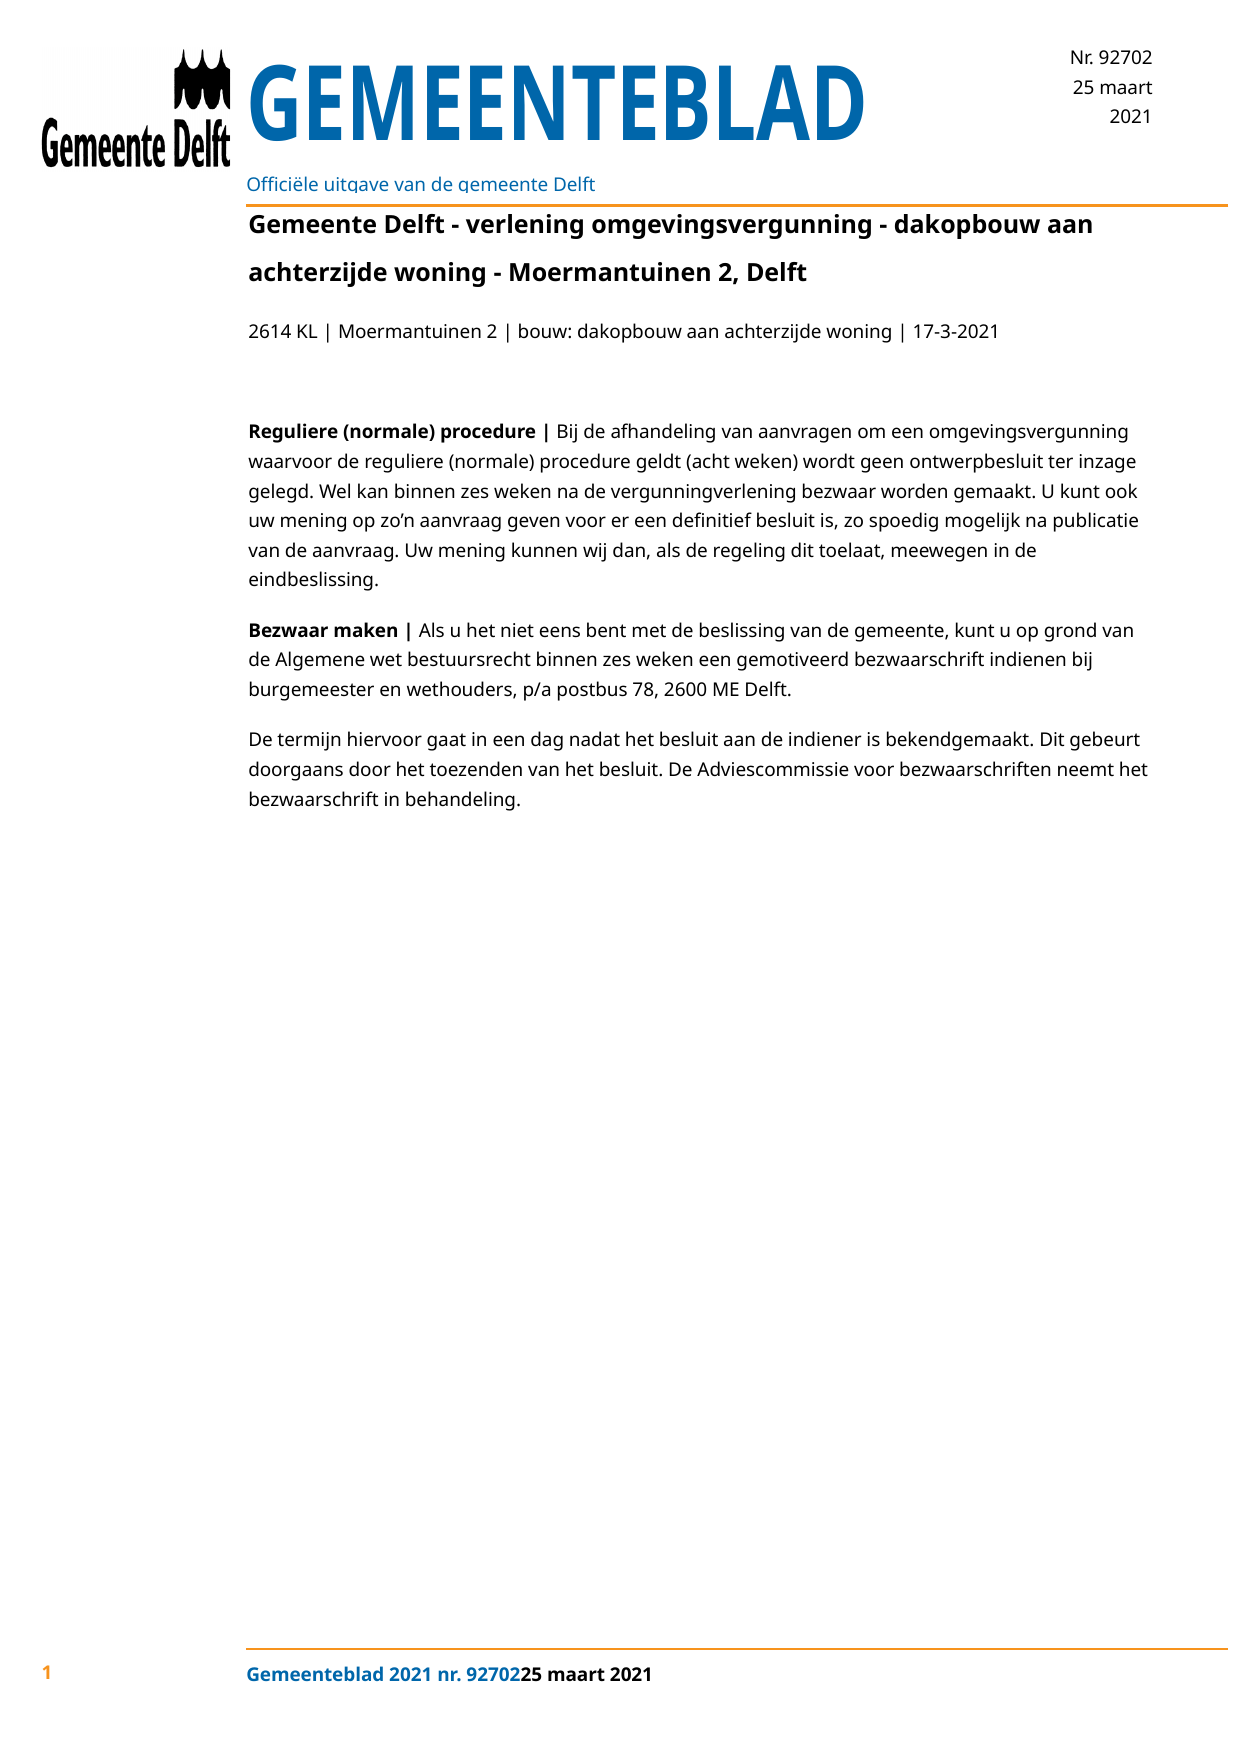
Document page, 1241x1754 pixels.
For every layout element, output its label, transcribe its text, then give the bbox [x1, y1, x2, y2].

text Reguliere (normale) procedure | Bij de afhandeling van aanvragen om een omgevingsvergunning waarvoor de reguliere (normale) procedure geldt (acht weken) wordt geen ontwerpbesluit ter inzage gelegd. Wel kan binnen zes weken na de vergunningverlening bezwaar worden gemaakt. U kunt ook uw mening op zo’n aanvraag geven voor er een definitief besluit is, zo spoedig mogelijk na publicatie van de aanvraag. Uw mening kunnen wij dan, als de regeling dit toelaat, meewegen in de eindbeslissing. [248, 419, 1152, 592]
picture [41, 47, 231, 172]
text Bezwaar maken | Als u het niet eens bent met de beslissing van de gemeente, kunt u op grond van de Algemene wet bestuursrecht binnen zes weken een gemotiveerd bezwaarschrift indienen bij burgemeester en wethouders, p/a postbus 78, 2600 ME Delft. [248, 617, 1152, 702]
text Gemeente Delft - verlening omgevingsvergunning - dakopbouw aan achterzijde woning - Moermantuinen 2, Delft [248, 207, 1152, 288]
text 2614 KL | Moermantuinen 2 | bouw: dakopbouw aan achterzijde woning | 17-3-2021 [248, 318, 1152, 344]
text De termijn hiervoor gaat in een dag nadat het besluit aan de indiener is bekendgemaakt. Dit gebeurt doorgaans door het toezenden van het besluit. De Adviescommissie voor bezwaarschriften neemt het bezwaarschrift in behandeling. [248, 727, 1152, 812]
